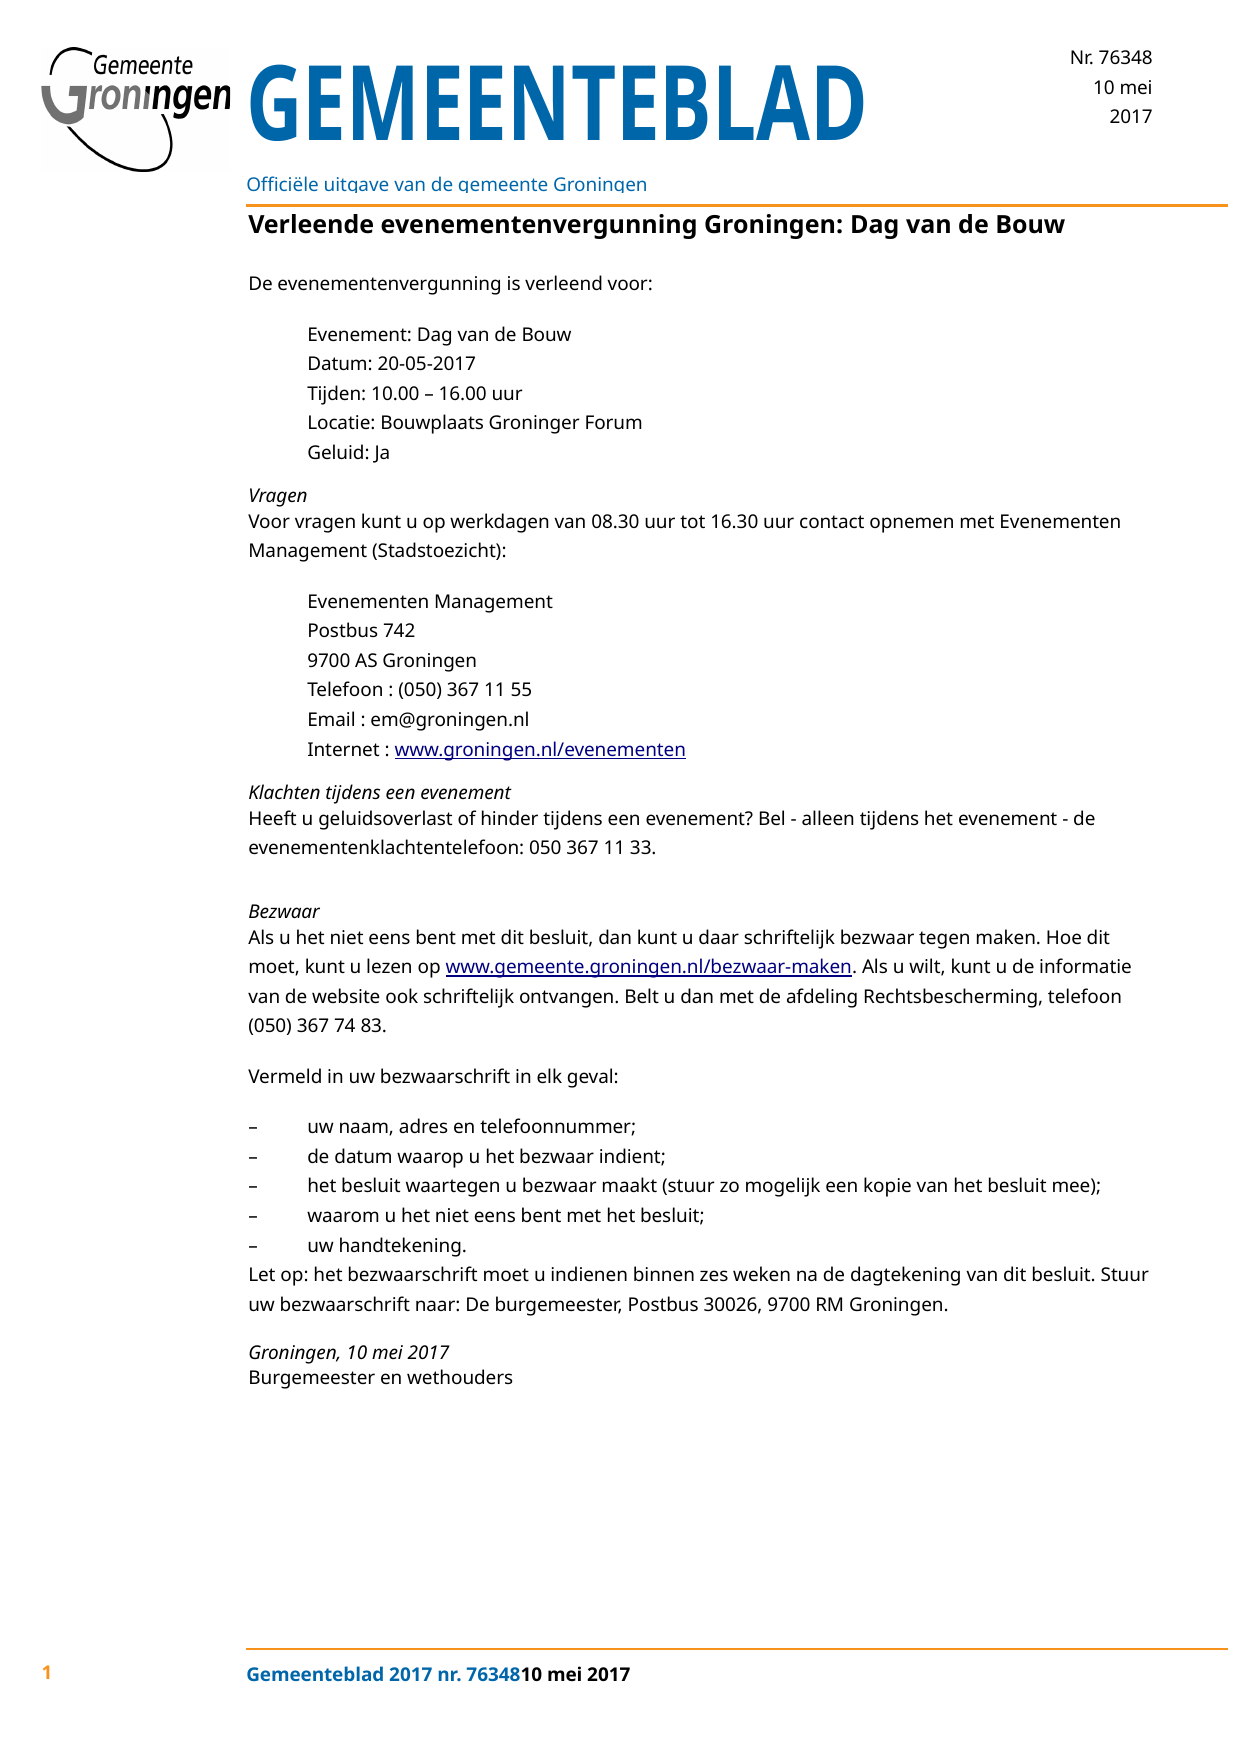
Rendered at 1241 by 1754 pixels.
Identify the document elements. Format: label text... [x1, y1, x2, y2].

list Evenement: Dag van de Bouw [248, 321, 1152, 346]
list de datum waarop u het bezwaar indient; [248, 1143, 1152, 1169]
text Let op: het bezwaarschrift moet u indienen binnen zes weken na de dagtekening van dit besluit. Stuur uw bezwaarschrift naar: De burgemeester, Postbus 30026, 9700 RM Groningen. [248, 1261, 1152, 1317]
list Telefoon : (050) 367 11 55 [248, 677, 1152, 702]
list uw naam, adres en telefoonnummer; [248, 1113, 1152, 1139]
text Burgemeester en wethouders [248, 1364, 1152, 1390]
text Klachten tijdens een evenement [248, 779, 1152, 805]
list Evenementen Management [248, 588, 1152, 614]
text Vragen [248, 482, 1152, 508]
text Als u het niet eens bent met dit besluit, dan kunt u daar schriftelijk bezwaar tegen maken. Hoe dit moet, kunt u lezen op www.gemeente.groningen.nl/bezwaar-maken. Als u wilt, kunt u de informatie van de website ook schriftelijk ontvangen. Belt u dan met de afdeling Rechtsbescherming, telefoon (050) 367 74 83. [248, 924, 1152, 1038]
list Geluid: Ja [248, 439, 1152, 465]
text De evenementenvergunning is verleend voor: [248, 270, 1152, 296]
text Bezwaar [248, 898, 1152, 924]
list Tijden: 10.00 – 16.00 uur [248, 380, 1152, 406]
list het besluit waartegen u bezwaar maakt (stuur zo mogelijk een kopie van het besluit mee); [248, 1173, 1152, 1198]
list Email : em@groningen.nl [248, 706, 1152, 732]
list 9700 AS Groningen [248, 647, 1152, 673]
text Heeft u geluidsoverlast of hinder tijdens een evenement? Bel - alleen tijdens het evenement - de evenementenklachtentelefoon: 050 367 11 33. [248, 805, 1152, 860]
text Voor vragen kunt u op werkdagen van 08.30 uur tot 16.30 uur contact opnemen met Evenementen Management (Stadstoezicht): [248, 508, 1152, 563]
list Locatie: Bouwplaats Groninger Forum [248, 409, 1152, 435]
picture [41, 47, 231, 172]
list waarom u het niet eens bent met het besluit; [248, 1202, 1152, 1228]
list Internet : www.groningen.nl/evenementen [248, 736, 1152, 762]
list Datum: 20-05-2017 [248, 350, 1152, 376]
text Verleende evenementenvergunning Groningen: Dag van de Bouw [248, 207, 1152, 241]
text Vermeld in uw bezwaarschrift in elk geval: [248, 1063, 1152, 1089]
list Postbus 742 [248, 617, 1152, 643]
list uw handtekening. [248, 1232, 1152, 1258]
text Groningen, 10 mei 2017 [248, 1339, 1152, 1364]
